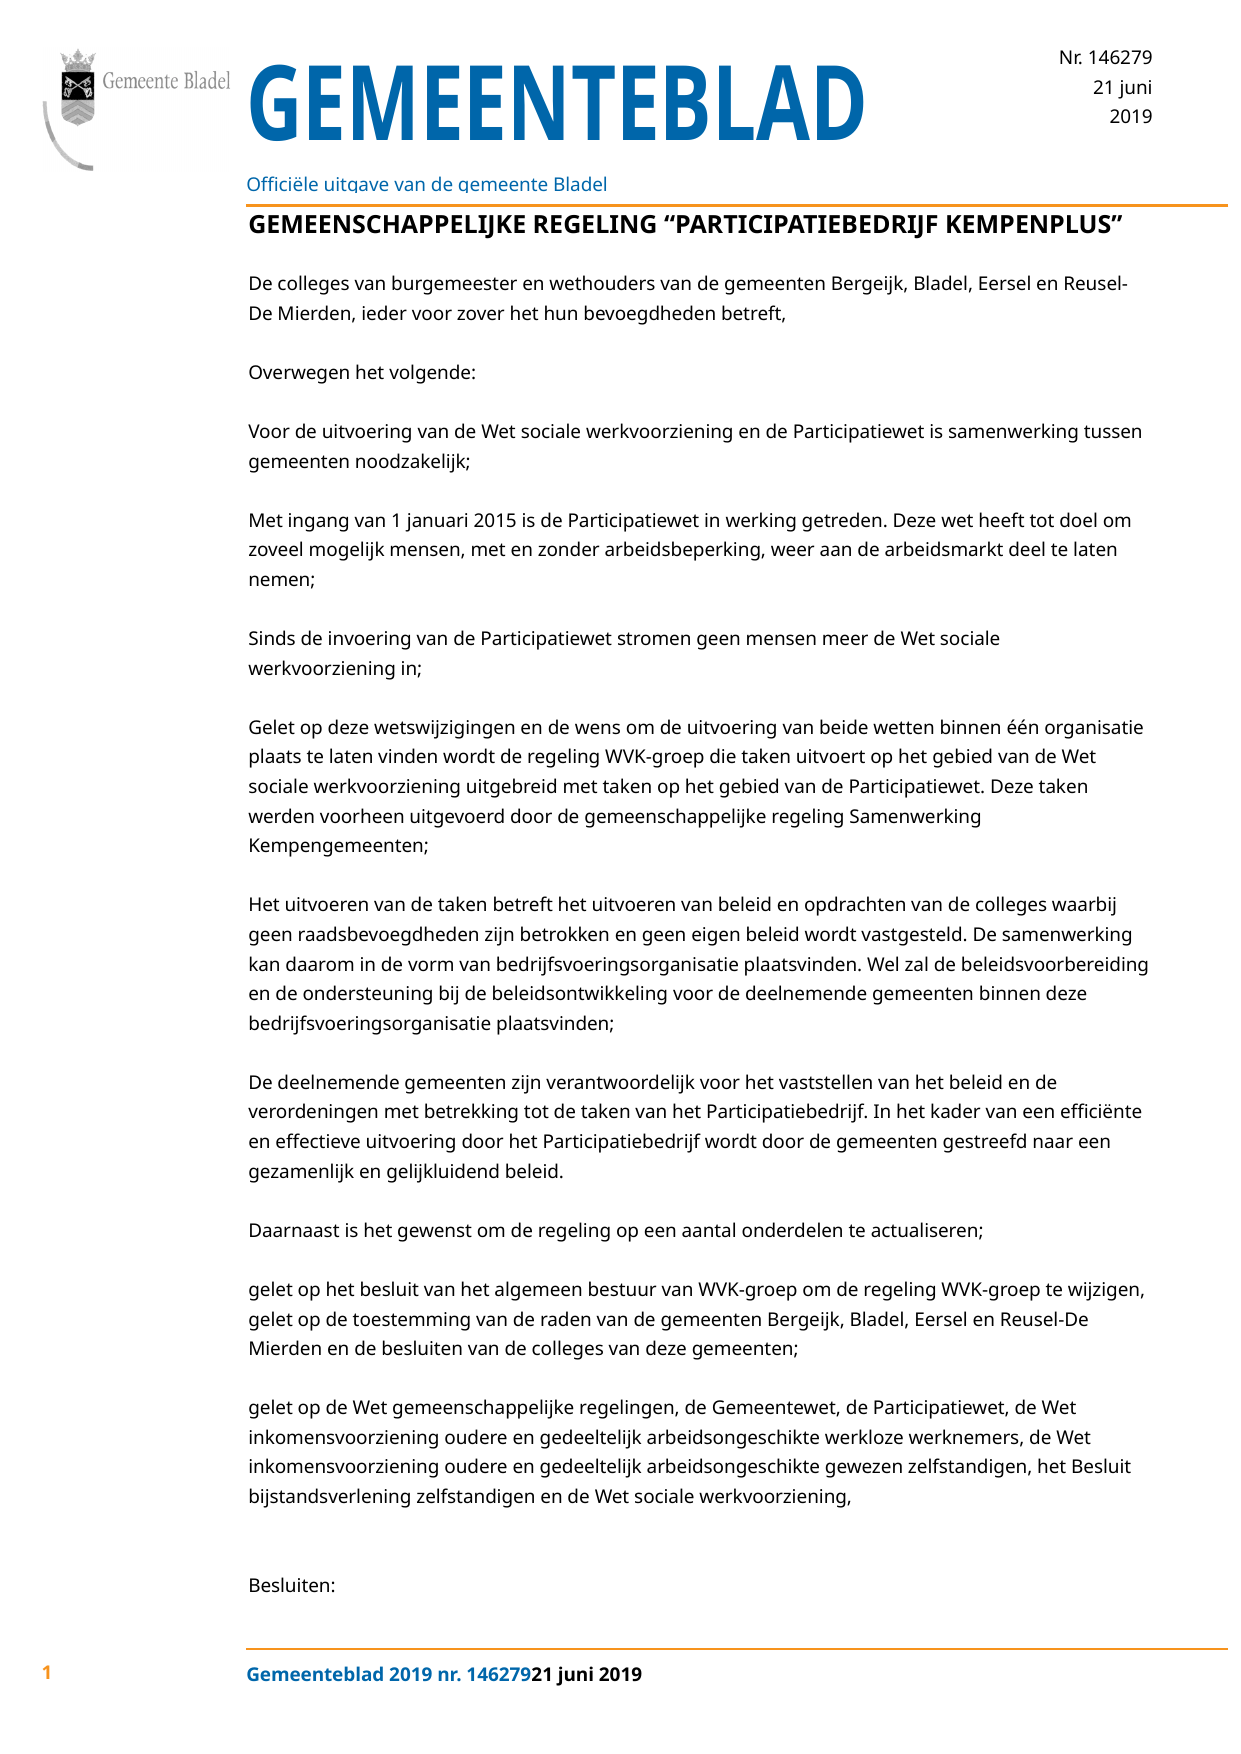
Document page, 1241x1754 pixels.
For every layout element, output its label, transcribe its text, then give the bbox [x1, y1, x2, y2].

picture [41, 47, 231, 172]
text Overwegen het volgende: [248, 359, 1152, 385]
text GEMEENSCHAPPELIJKE REGELING “PARTICIPATIEBEDRIJF KEMPENPLUS” [248, 207, 1152, 241]
text Daarnaast is het gewenst om de regeling op een aantal onderdelen te actualiseren; [248, 1217, 1152, 1243]
text Sinds de invoering van de Participatiewet stromen geen mensen meer de Wet sociale werkvoorziening in; [248, 625, 1152, 681]
text Gelet op deze wetswijzigingen en de wens om de uitvoering van beide wetten binnen één organisatie plaats te laten vinden wordt de regeling WVK-groep die taken uitvoert op het gebied van de Wet sociale werkvoorziening uitgebreid met taken op het gebied van de Participatiewet. Deze taken werden voorheen uitgevoerd door de gemeenschappelijke regeling Samenwerking Kempengemeenten; [248, 714, 1152, 858]
text Het uitvoeren van de taken betreft het uitvoeren van beleid en opdrachten van de colleges waarbij geen raadsbevoegdheden zijn betrokken en geen eigen beleid wordt vastgesteld. De samenwerking kan daarom in de vorm van bedrijfsvoeringsorganisatie plaatsvinden. Wel zal de beleidsvoorbereiding en de ondersteuning bij de beleidsontwikkeling voor de deelnemende gemeenten binnen deze bedrijfsvoeringsorganisatie plaatsvinden; [248, 892, 1152, 1036]
text gelet op de Wet gemeenschappelijke regelingen, de Gemeentewet, de Participatiewet, de Wet inkomensvoorziening oudere en gedeeltelijk arbeidsongeschikte werkloze werknemers, de Wet inkomensvoorziening oudere en gedeeltelijk arbeidsongeschikte gewezen zelfstandigen, het Besluit bijstandsverlening zelfstandigen en de Wet sociale werkvoorziening, [248, 1394, 1152, 1509]
text Voor de uitvoering van de Wet sociale werkvoorziening en de Participatiewet is samenwerking tussen gemeenten noodzakelijk; [248, 418, 1152, 473]
text De deelnemende gemeenten zijn verantwoordelijk voor het vaststellen van het beleid en de verordeningen met betrekking tot de taken van het Participatiebedrijf. In het kader van een efficiënte en effectieve uitvoering door het Participatiebedrijf wordt door de gemeenten gestreefd naar een gezamenlijk en gelijkluidend beleid. [248, 1069, 1152, 1183]
text gelet op het besluit van het algemeen bestuur van WVK-groep om de regeling WVK-groep te wijzigen, gelet op de toestemming van de raden van de gemeenten Bergeijk, Bladel, Eersel en Reusel-De Mierden en de besluiten van de colleges van deze gemeenten; [248, 1276, 1152, 1361]
text De colleges van burgemeester en wethouders van de gemeenten Bergeijk, Bladel, Eersel en Reusel-De Mierden, ieder voor zover het hun bevoegdheden betreft, [248, 270, 1152, 326]
text Met ingang van 1 januari 2015 is de Participatiewet in werking getreden. Deze wet heeft tot doel om zoveel mogelijk mensen, met en zonder arbeidsbeperking, weer aan de arbeidsmarkt deel te laten nemen; [248, 507, 1152, 592]
text Besluiten: [248, 1572, 1152, 1598]
